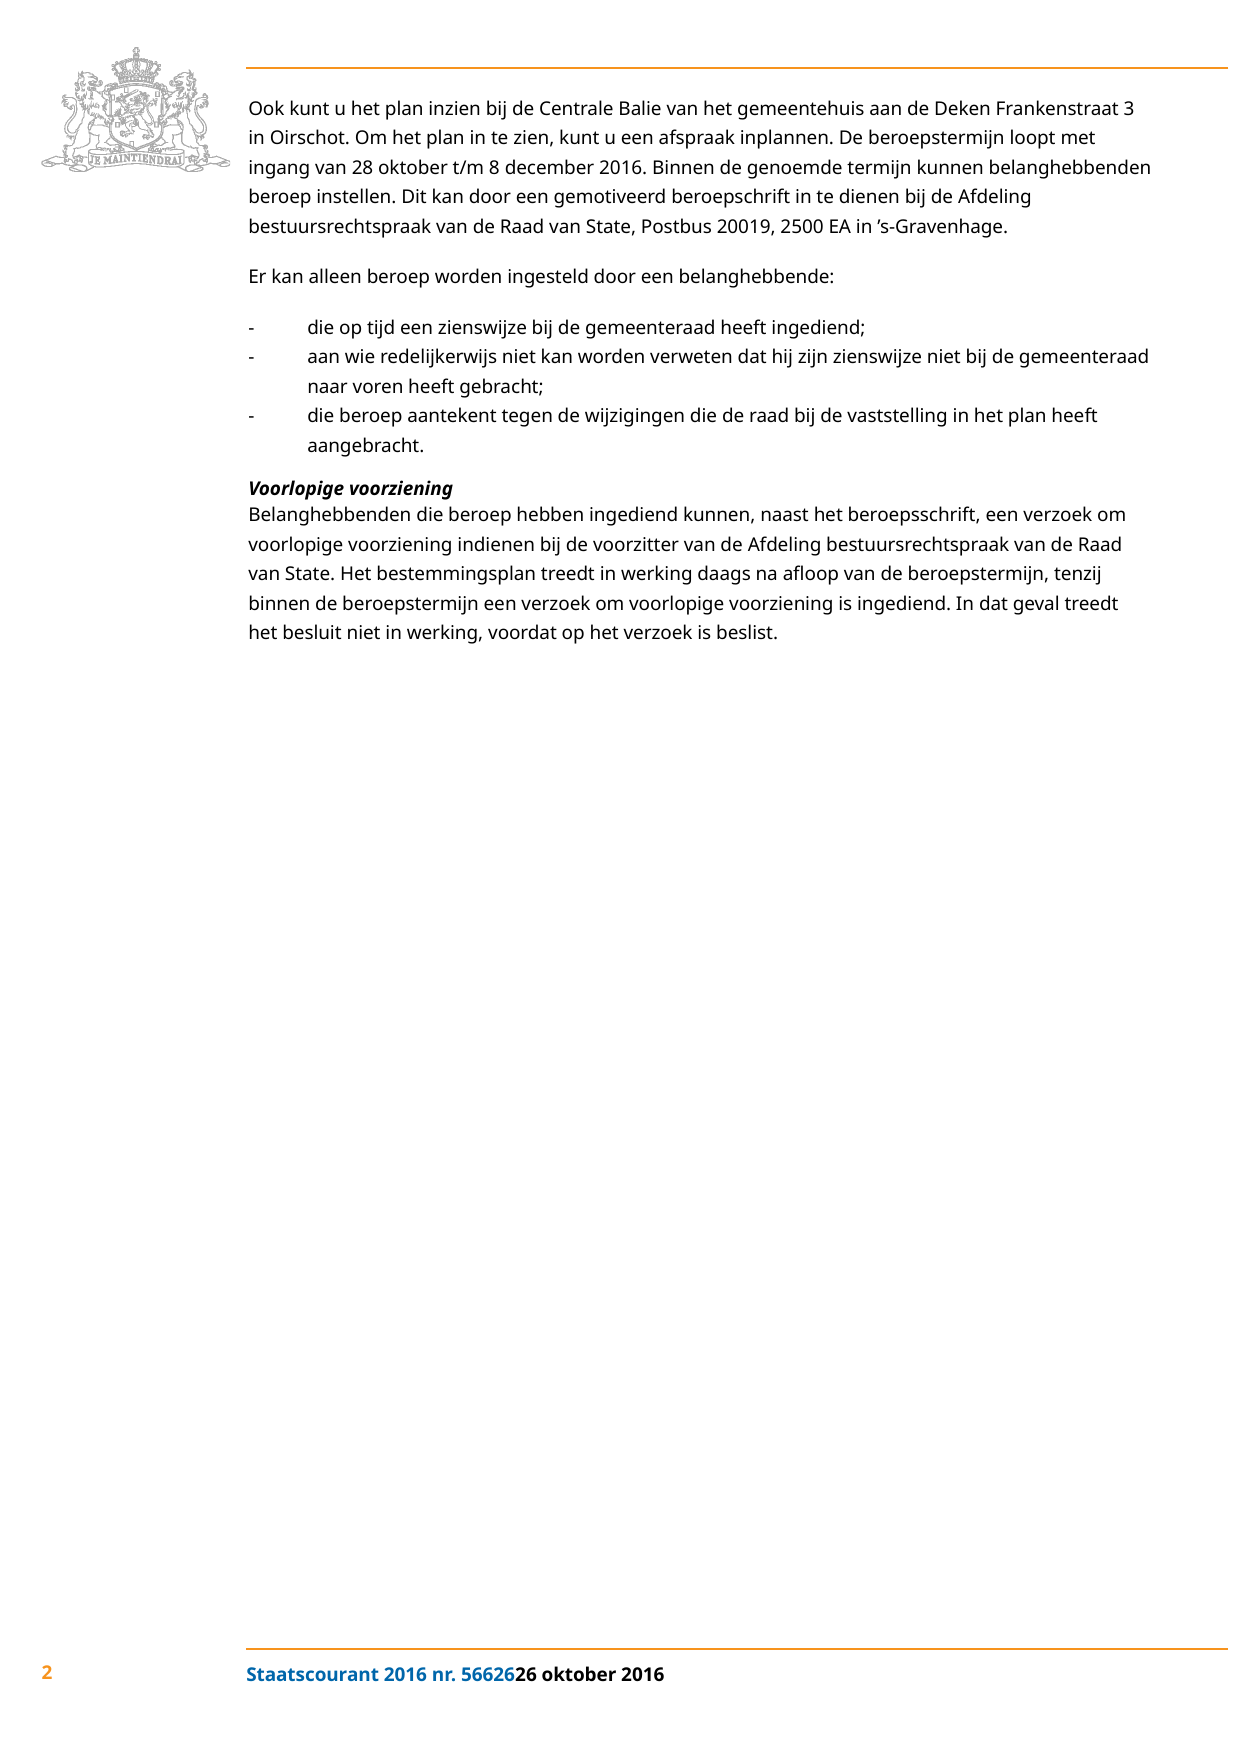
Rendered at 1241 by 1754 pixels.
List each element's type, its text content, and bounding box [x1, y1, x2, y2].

text Belanghebbenden die beroep hebben ingediend kunnen, naast het beroepsschrift, een verzoek om voorlopige voorziening indienen bij de voorzitter van de Afdeling bestuursrechtspraak van de Raad van State. Het bestemmingsplan treedt in werking daags na afloop van de beroepstermijn, tenzij binnen de beroepstermijn een verzoek om voorlopige voorziening is ingediend. In dat geval treedt het besluit niet in werking, voordat op het verzoek is beslist. [248, 501, 1152, 645]
text Er kan alleen beroep worden ingesteld door een belanghebbende: [248, 263, 1152, 289]
list die op tijd een zienswijze bij de gemeenteraad heeft ingediend; [248, 314, 1152, 340]
text Voorlopige voorziening [248, 475, 1152, 501]
list aan wie redelijkerwijs niet kan worden verweten dat hij zijn zienswijze niet bij de gemeenteraad naar voren heeft gebracht; [248, 343, 1152, 399]
picture [41, 47, 231, 172]
text Ook kunt u het plan inzien bij de Centrale Balie van het gemeentehuis aan de Deken Frankenstraat 3 in Oirschot. Om het plan in te zien, kunt u een afspraak inplannen. De beroepstermijn loopt met ingang van 28 oktober t/m 8 december 2016. Binnen de genoemde termijn kunnen belanghebbenden beroep instellen. Dit kan door een gemotiveerd beroepschrift in te dienen bij de Afdeling bestuursrechtspraak van de Raad van State, Postbus 20019, 2500 EA in ’s-Gravenhage. [248, 95, 1152, 239]
list die beroep aantekent tegen de wijzigingen die de raad bij de vaststelling in het plan heeft aangebracht. [248, 403, 1152, 458]
